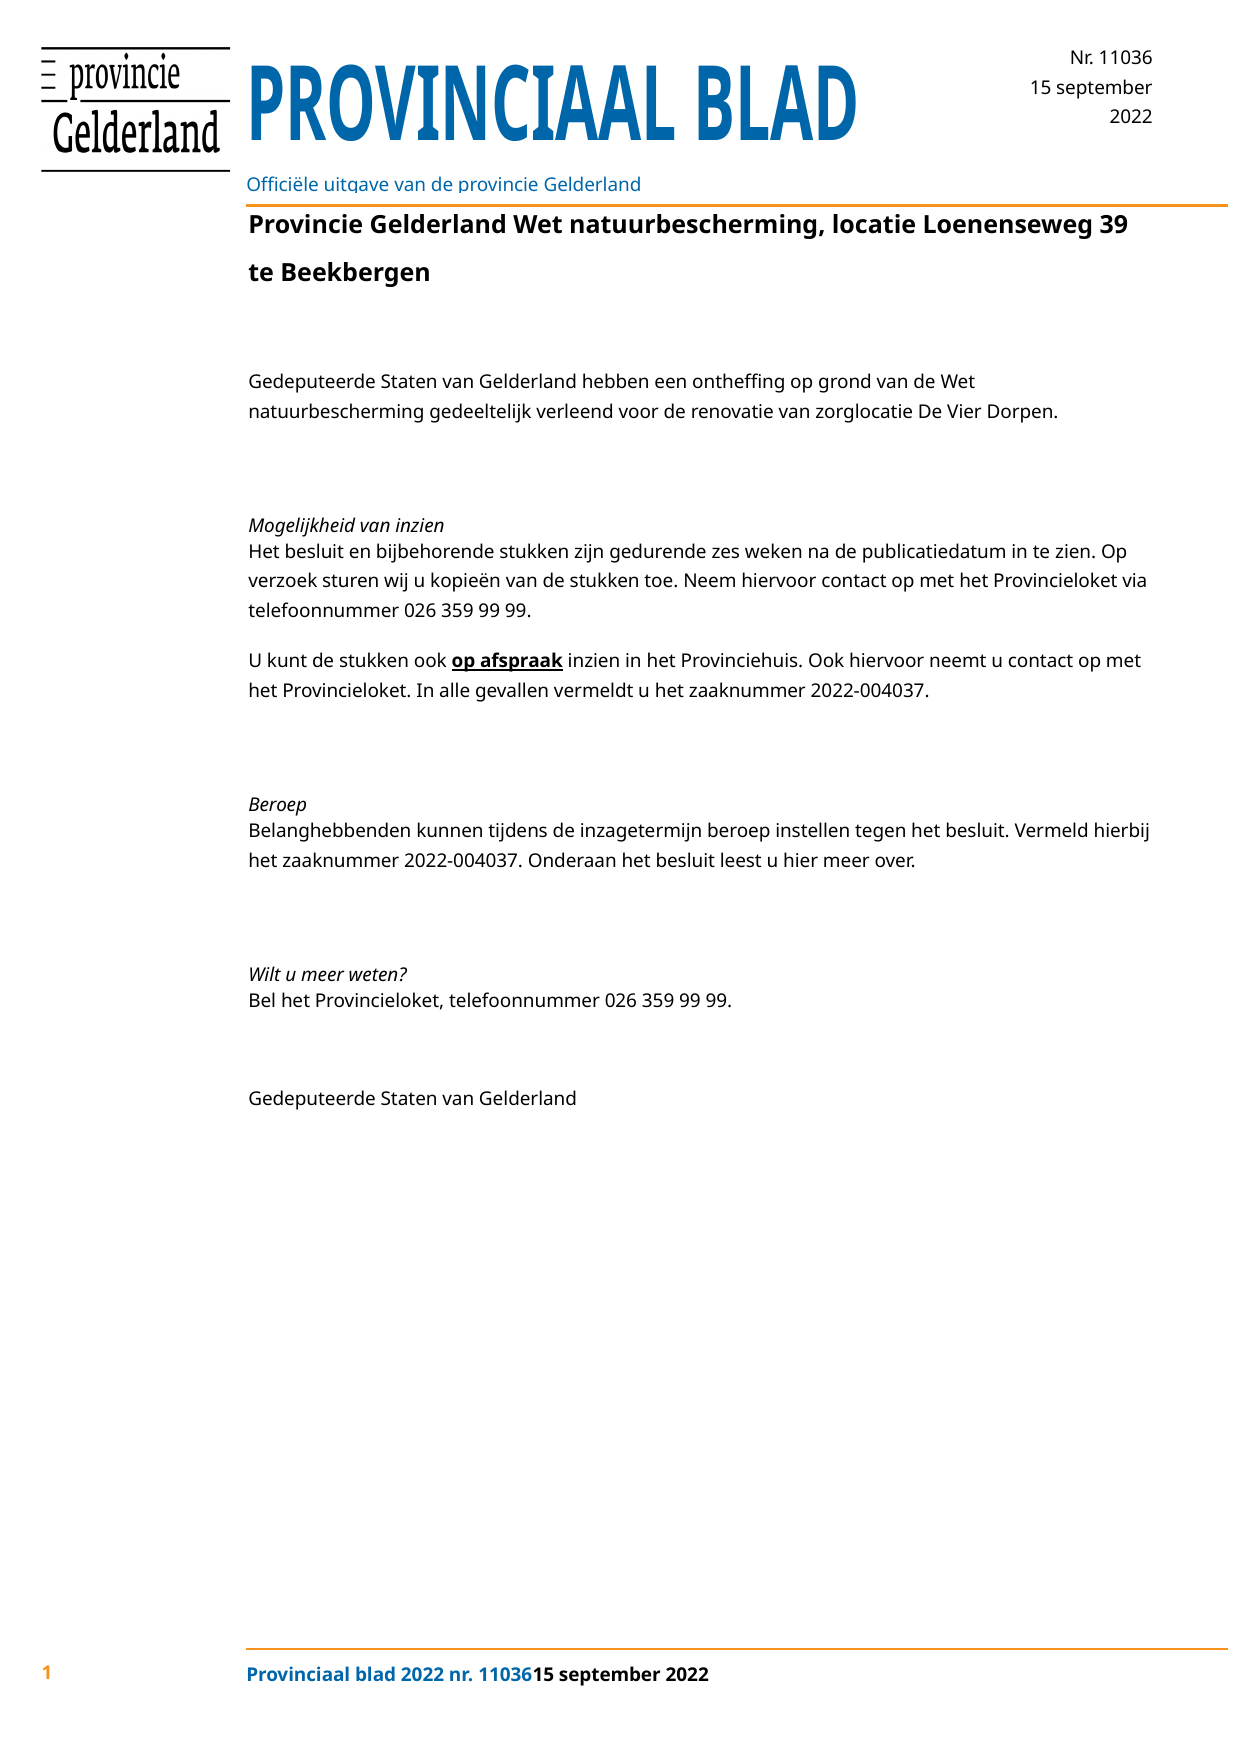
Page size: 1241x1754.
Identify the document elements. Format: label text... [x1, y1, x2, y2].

picture [41, 47, 231, 172]
text Wilt u meer weten? [248, 961, 1152, 987]
text Beroep [248, 792, 1152, 817]
text Gedeputeerde Staten van Gelderland hebben een ontheffing op grond van de Wet natuurbescherming gedeeltelijk verleend voor de renovatie van zorglocatie De Vier Dorpen. [248, 368, 1152, 424]
text Mogelijkheid van inzien [248, 512, 1152, 538]
text U kunt de stukken ook op afspraak inzien in het Provinciehuis. Ook hiervoor neemt u contact op met het Provincieloket. In alle gevallen vermeldt u het zaaknummer 2022-004037. [248, 648, 1152, 703]
text Bel het Provincieloket, telefoonnummer 026 359 99 99. [248, 987, 1152, 1013]
text Het besluit en bijbehorende stukken zijn gedurende zes weken na de publicatiedatum in te zien. Op verzoek sturen wij u kopieën van de stukken toe. Neem hiervoor contact op met het Provincieloket via telefoonnummer 026 359 99 99. [248, 538, 1152, 623]
text Gedeputeerde Staten van Gelderland [248, 1085, 1152, 1111]
text Provincie Gelderland Wet natuurbescherming, locatie Loenenseweg 39 te Beekbergen [248, 207, 1152, 288]
text Belanghebbenden kunnen tijdens de inzagetermijn beroep instellen tegen het besluit. Vermeld hierbij het zaaknummer 2022-004037. Onderaan het besluit leest u hier meer over. [248, 817, 1152, 873]
